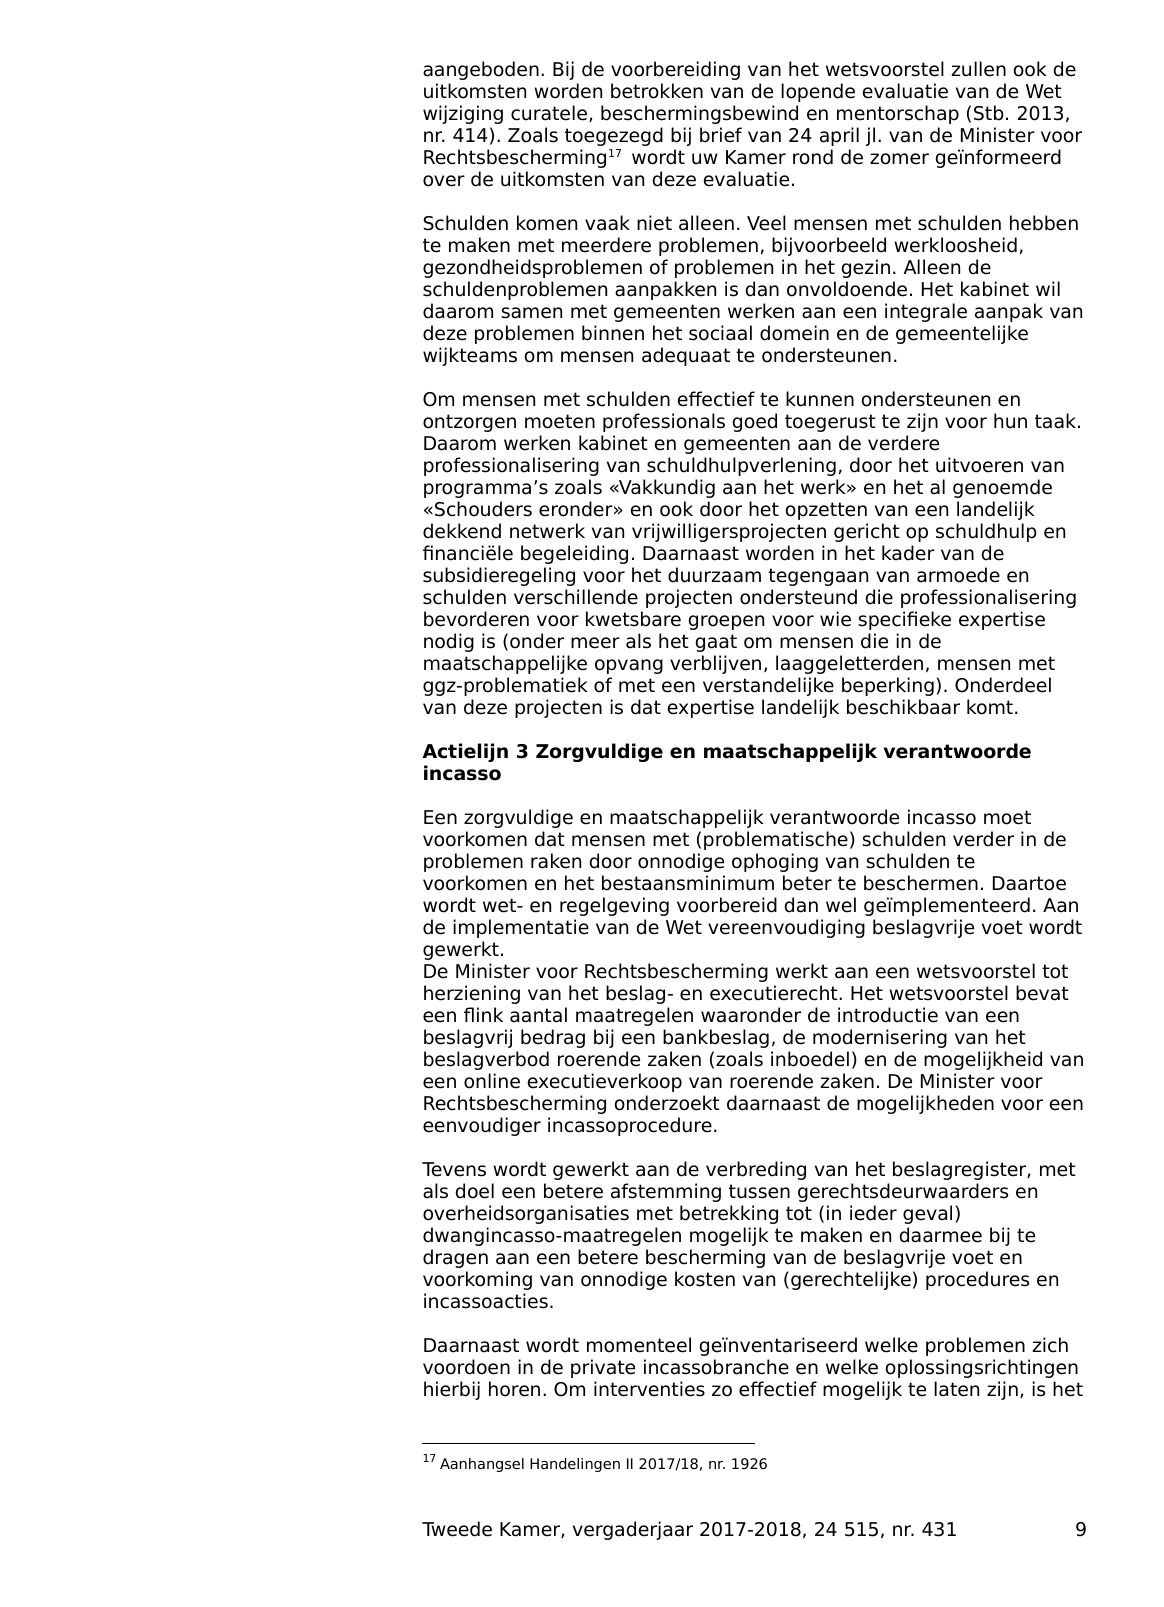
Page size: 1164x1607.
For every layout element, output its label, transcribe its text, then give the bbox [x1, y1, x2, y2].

text Schulden komen vaak niet alleen. Veel mensen met schulden hebben te maken met meerdere problemen, bijvoorbeeld werkloosheid, gezondheidsproblemen of problemen in het gezin. Alleen de schuldenproblemen aanpakken is dan onvoldoende. Het kabinet wil daarom samen met gemeenten werken aan een integrale aanpak van deze problemen binnen het sociaal domein en de gemeentelijke wijkteams om mensen adequaat te ondersteunen. [422, 213, 1087, 367]
text De Minister voor Rechtsbescherming werkt aan een wetsvoorstel tot herziening van het beslag- en executierecht. Het wetsvoorstel bevat een flink aantal maatregelen waaronder de introductie van een beslagvrij bedrag bij een bankbeslag, de modernisering van het beslagverbod roerende zaken (zoals inboedel) en de mogelijkheid van een online executieverkoop van roerende zaken. De Minister voor Rechtsbescherming onderzoekt daarnaast de mogelijkheden voor een eenvoudiger incassoprocedure. [422, 961, 1087, 1137]
text aangeboden. Bij de voorbereiding van het wetsvoorstel zullen ook de uitkomsten worden betrokken van de lopende evaluatie van de Wet wijziging curatele, beschermingsbewind en mentorschap (Stb. 2013, nr. 414). Zoals toegezegd bij brief van 24 april jl. van de Minister voor Rechtsbescherming wordt uw Kamer rond de zomer geïnformeerd over de uitkomsten van deze evaluatie. [422, 59, 1087, 191]
text Daarnaast wordt momenteel geïnventariseerd welke problemen zich voordoen in de private incassobranche en welke oplossingsrichtingen hierbij horen. Om interventies zo effectief mogelijk te laten zijn, is het [422, 1335, 1087, 1401]
subtitle Actielijn 3 Zorgvuldige en maatschappelijk verantwoorde incasso [422, 741, 1087, 785]
text Om mensen met schulden effectief te kunnen ondersteunen en ontzorgen moeten professionals goed toegerust te zijn voor hun taak. Daarom werken kabinet en gemeenten aan de verdere professionalisering van schuldhulpverlening, door het uitvoeren van programma’s zoals «Vakkundig aan het werk» en het al genoemde «Schouders eronder» en ook door het opzetten van een landelijk dekkend netwerk van vrijwilligersprojecten gericht op schuldhulp en financiële begeleiding. Daarnaast worden in het kader van de subsidieregeling voor het duurzaam tegengaan van armoede en schulden verschillende projecten ondersteund die professionalisering bevorderen voor kwetsbare groepen voor wie specifieke expertise nodig is (onder meer als het gaat om mensen die in de maatschappelijke opvang verblijven, laaggeletterden, mensen met ggz-problematiek of met een verstandelijke beperking). Onderdeel van deze projecten is dat expertise landelijk beschikbaar komt. [422, 389, 1087, 719]
text Een zorgvuldige en maatschappelijk verantwoorde incasso moet voorkomen dat mensen met (problematische) schulden verder in de problemen raken door onnodige ophoging van schulden te voorkomen en het bestaansminimum beter te beschermen. Daartoe wordt wet- en regelgeving voorbereid dan wel geïmplementeerd. Aan de implementatie van de Wet vereenvoudiging beslagvrije voet wordt gewerkt. [422, 807, 1087, 961]
text Aanhangsel Handelingen II 2017/18, nr. 1926 [422, 1452, 1087, 1474]
text Tevens wordt gewerkt aan de verbreding van het beslagregister, met als doel een betere afstemming tussen gerechtsdeurwaarders en overheidsorganisaties met betrekking tot (in ieder geval) dwangincasso-maatregelen mogelijk te maken en daarmee bij te dragen aan een betere bescherming van de beslagvrije voet en voorkoming van onnodige kosten van (gerechtelijke) procedures en incassoacties. [422, 1159, 1087, 1313]
